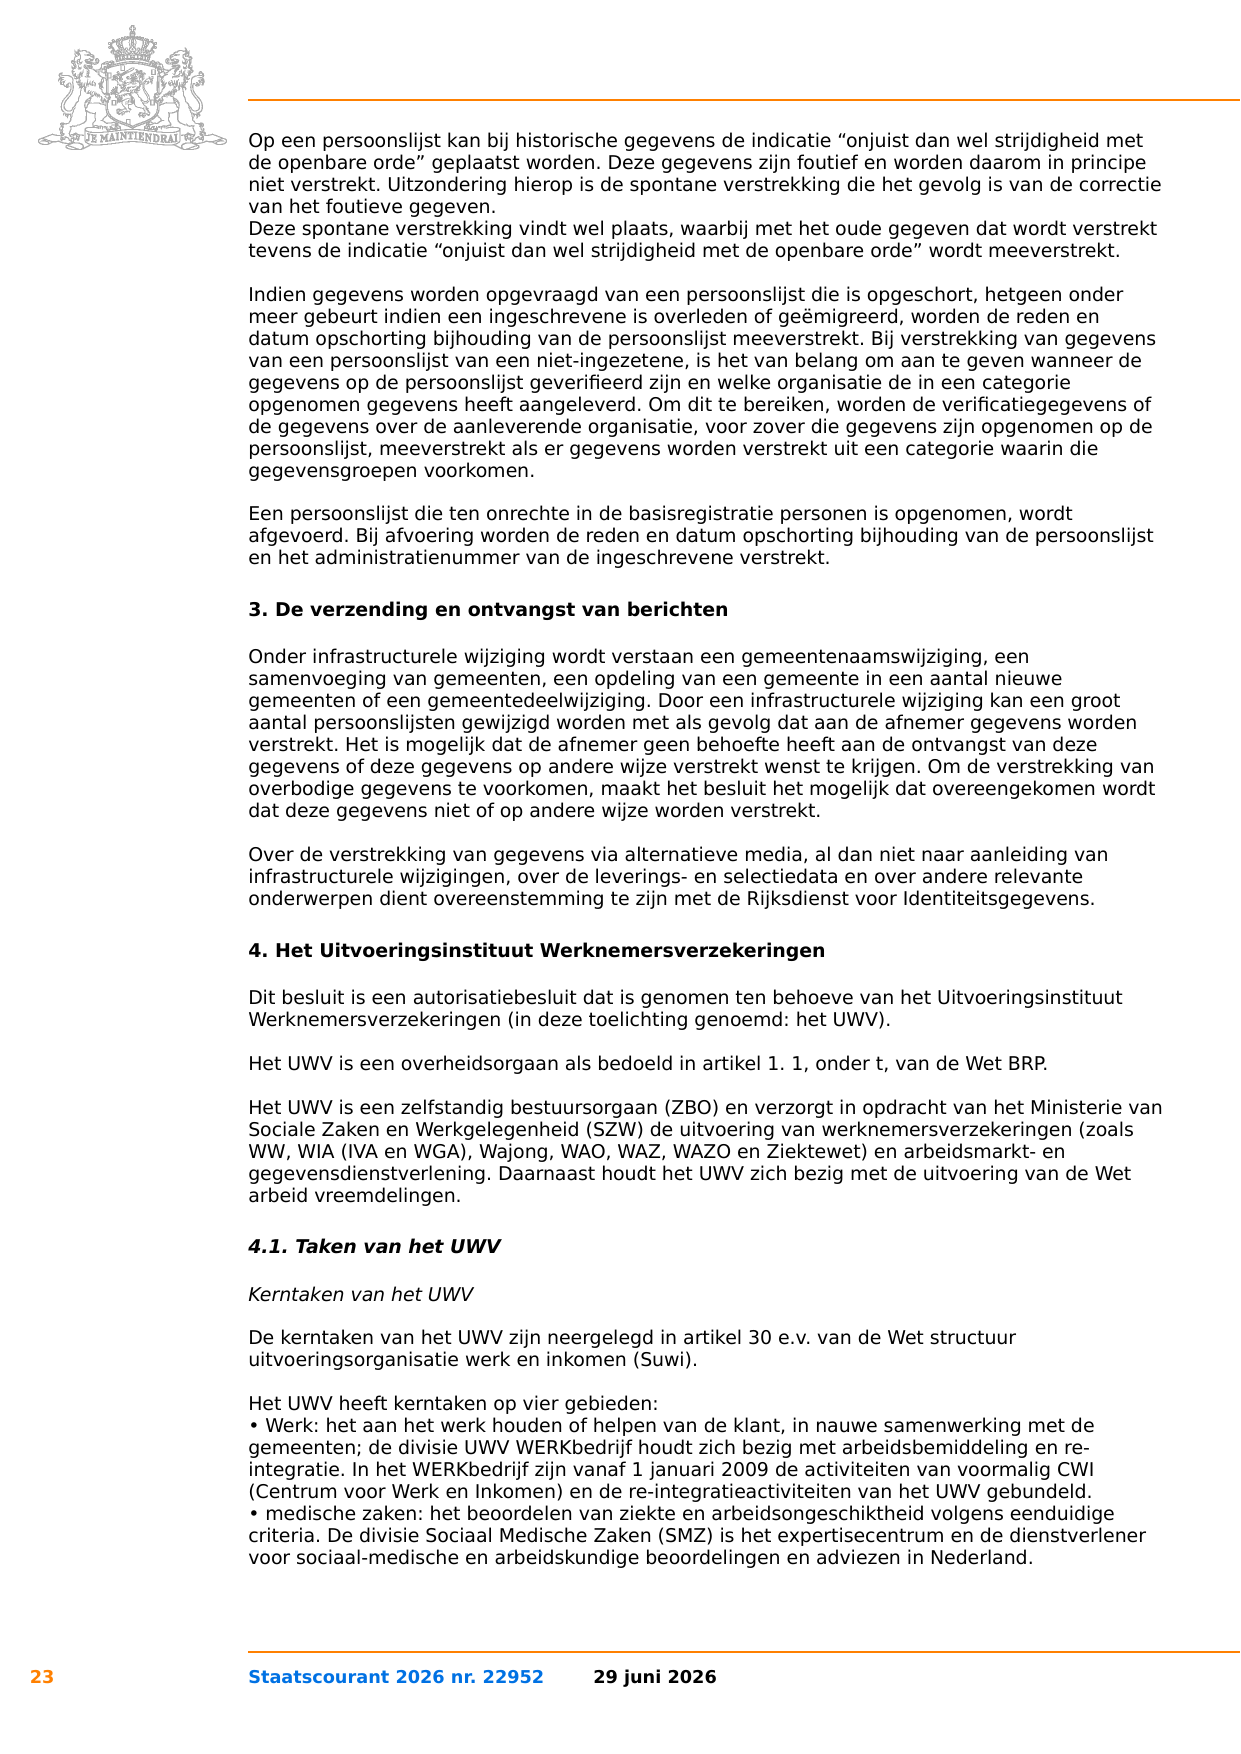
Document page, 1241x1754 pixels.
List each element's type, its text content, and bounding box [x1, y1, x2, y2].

text • medische zaken: het beoordelen van ziekte en arbeidsongeschiktheid volgens eenduidige criteria. De divisie Sociaal Medische Zaken (SMZ) is het expertisecentrum en de dienstverlener voor sociaal-medische en arbeidskundige beoordelingen en adviezen in Nederland. [248, 1503, 1163, 1569]
text Op een persoonslijst kan bij historische gegevens de indicatie “onjuist dan wel strijdigheid met de openbare orde” geplaatst worden. Deze gegevens zijn foutief en worden daarom in principe niet verstrekt. Uitzondering hierop is de spontane verstrekking die het gevolg is van de correctie van het foutieve gegeven. [248, 130, 1163, 218]
picture [38, 25, 227, 150]
text Dit besluit is een autorisatiebesluit dat is genomen ten behoeve van het Uitvoeringsinstituut Werknemersverzekeringen (in deze toelichting genoemd: het UWV). [248, 987, 1163, 1031]
subtitle 4. Het Uitvoeringsinstituut Werknemersverzekeringen [248, 940, 1163, 962]
text De kerntaken van het UWV zijn neergelegd in artikel 30 e.v. van de Wet structuur uitvoeringsorganisatie werk en inkomen (Suwi). [248, 1327, 1163, 1371]
text Een persoonslijst die ten onrechte in de basisregistratie personen is opgenomen, wordt afgevoerd. Bij afvoering worden de reden en datum opschorting bijhouding van de persoonslijst en het administratienummer van de ingeschrevene verstrekt. [248, 503, 1163, 569]
text Onder infrastructurele wijziging wordt verstaan een gemeentenaamswijziging, een samenvoeging van gemeenten, een opdeling van een gemeente in een aantal nieuwe gemeenten of een gemeentedeelwijziging. Door een infrastructurele wijziging kan een groot aantal persoonslijsten gewijzigd worden met als gevolg dat aan de afnemer gegevens worden verstrekt. Het is mogelijk dat de afnemer geen behoefte heeft aan de ontvangst van deze gegevens of deze gegevens op andere wijze verstrekt wenst te krijgen. Om de verstrekking van overbodige gegevens te voorkomen, maakt het besluit het mogelijk dat overeengekomen wordt dat deze gegevens niet of op andere wijze worden verstrekt. [248, 646, 1163, 822]
text Indien gegevens worden opgevraagd van een persoonslijst die is opgeschort, hetgeen onder meer gebeurt indien een ingeschrevene is overleden of geëmigreerd, worden de reden en datum opschorting bijhouding van de persoonslijst meeverstrekt. Bij verstrekking van gegevens van een persoonslijst van een niet-ingezetene, is het van belang om aan te geven wanneer de gegevens op de persoonslijst geverifieerd zijn en welke organisatie de in een categorie opgenomen gegevens heeft aangeleverd. Om dit te bereiken, worden de verificatiegegevens of de gegevens over de aanleverende organisatie, voor zover die gegevens zijn opgenomen op de persoonslijst, meeverstrekt als er gegevens worden verstrekt uit een categorie waarin die gegevensgroepen voorkomen. [248, 284, 1163, 481]
subtitle 4.1. Taken van het UWV [248, 1236, 1163, 1258]
text Deze spontane verstrekking vindt wel plaats, waarbij met het oude gegeven dat wordt verstrekt tevens de indicatie “onjuist dan wel strijdigheid met de openbare orde” wordt meeverstrekt. [248, 218, 1163, 262]
text Over de verstrekking van gegevens via alternatieve media, al dan niet naar aanleiding van infrastructurele wijzigingen, over de leverings- en selectiedata en over andere relevante onderwerpen dient overeenstemming te zijn met de Rijksdienst voor Identiteitsgegevens. [248, 844, 1163, 910]
text Het UWV is een zelfstandig bestuursorgaan (ZBO) en verzorgt in opdracht van het Ministerie van Sociale Zaken en Werkgelegenheid (SZW) de uitvoering van werknemersverzekeringen (zoals WW, WIA (IVA en WGA), Wajong, WAO, WAZ, WAZO en Ziektewet) en arbeidsmarkt- en gegevensdienstverlening. Daarnaast houdt het UWV zich bezig met de uitvoering van de Wet arbeid vreemdelingen. [248, 1097, 1163, 1206]
subtitle Kerntaken van het UWV [248, 1283, 1163, 1305]
subtitle 3. De verzending en ontvangst van berichten [248, 599, 1163, 621]
text Het UWV heeft kerntaken op vier gebieden: [248, 1393, 1163, 1415]
text • Werk: het aan het werk houden of helpen van de klant, in nauwe samenwerking met de gemeenten; de divisie UWV WERKbedrijf houdt zich bezig met arbeidsbemiddeling en re-integratie. In het WERKbedrijf zijn vanaf 1 januari 2009 de activiteiten van voormalig CWI (Centrum voor Werk en Inkomen) en de re-integratieactiviteiten van het UWV gebundeld. [248, 1415, 1163, 1503]
text Het UWV is een overheidsorgaan als bedoeld in artikel 1. 1, onder t, van de Wet BRP. [248, 1053, 1163, 1075]
